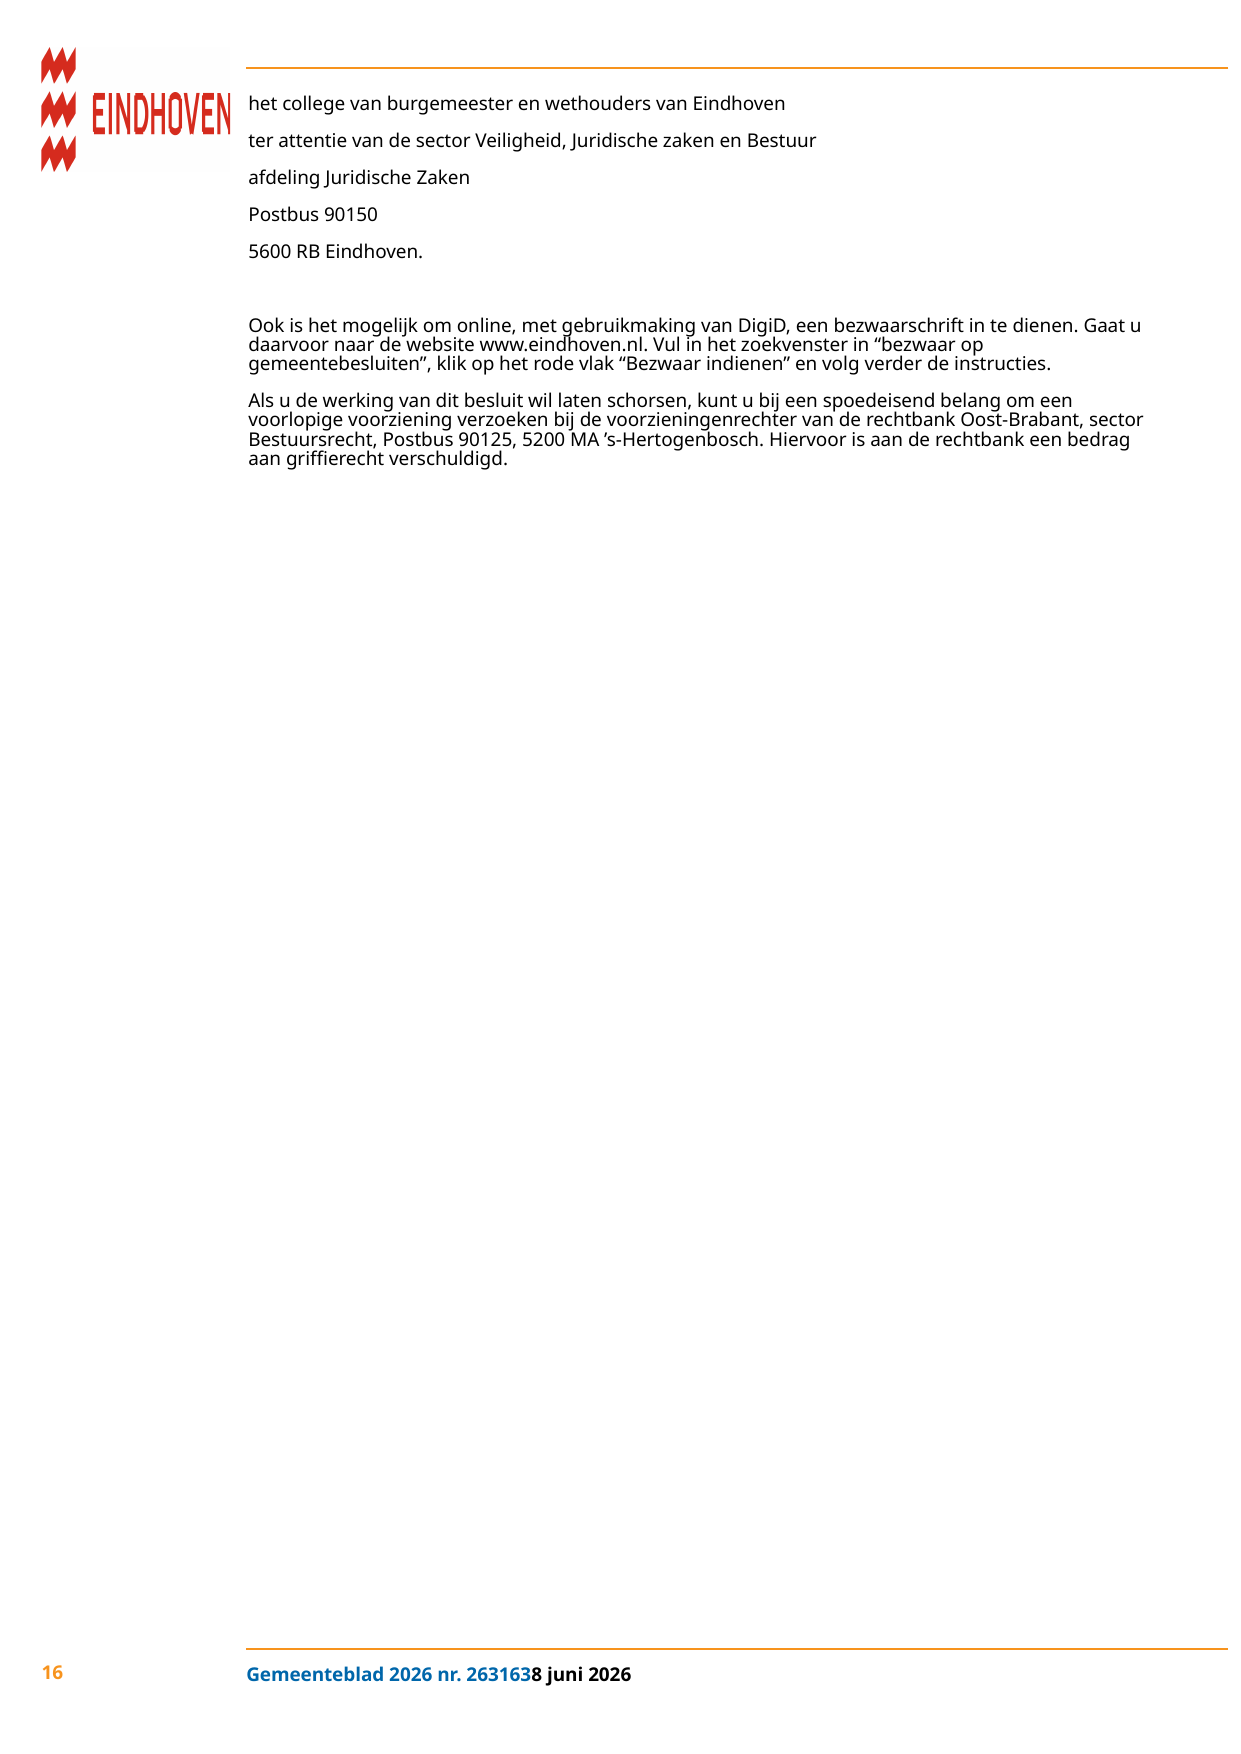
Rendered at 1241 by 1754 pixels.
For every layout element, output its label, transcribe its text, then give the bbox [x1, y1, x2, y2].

text ter attentie van de sector Veiligheid, Juridische zaken en Bestuur [248, 132, 1152, 151]
picture [41, 47, 231, 172]
text het college van burgemeester en wethouders van Eindhoven [248, 95, 1152, 114]
text Als u de werking van dit besluit wil laten schorsen, kunt u bij een spoedeisend belang om een voorlopige voorziening verzoeken bij de voorzieningenrechter van de rechtbank Oost-Brabant, sector Bestuursrecht, Postbus 90125, 5200 MA ’s-Hertogenbosch. Hiervoor is aan de rechtbank een bedrag aan griffierecht verschuldigd. [248, 392, 1152, 469]
text afdeling Juridische Zaken [248, 169, 1152, 188]
text 5600 RB Eindhoven. [248, 243, 1152, 262]
text Ook is het mogelijk om online, met gebruikmaking van DigiD, een bezwaarschrift in te dienen. Gaat u daarvoor naar de website www.eindhoven.nl. Vul in het zoekvenster in “bezwaar op gemeentebesluiten”, klik op het rode vlak “Bezwaar indienen” en volg verder de instructies. [248, 317, 1152, 374]
text Postbus 90150 [248, 206, 1152, 225]
